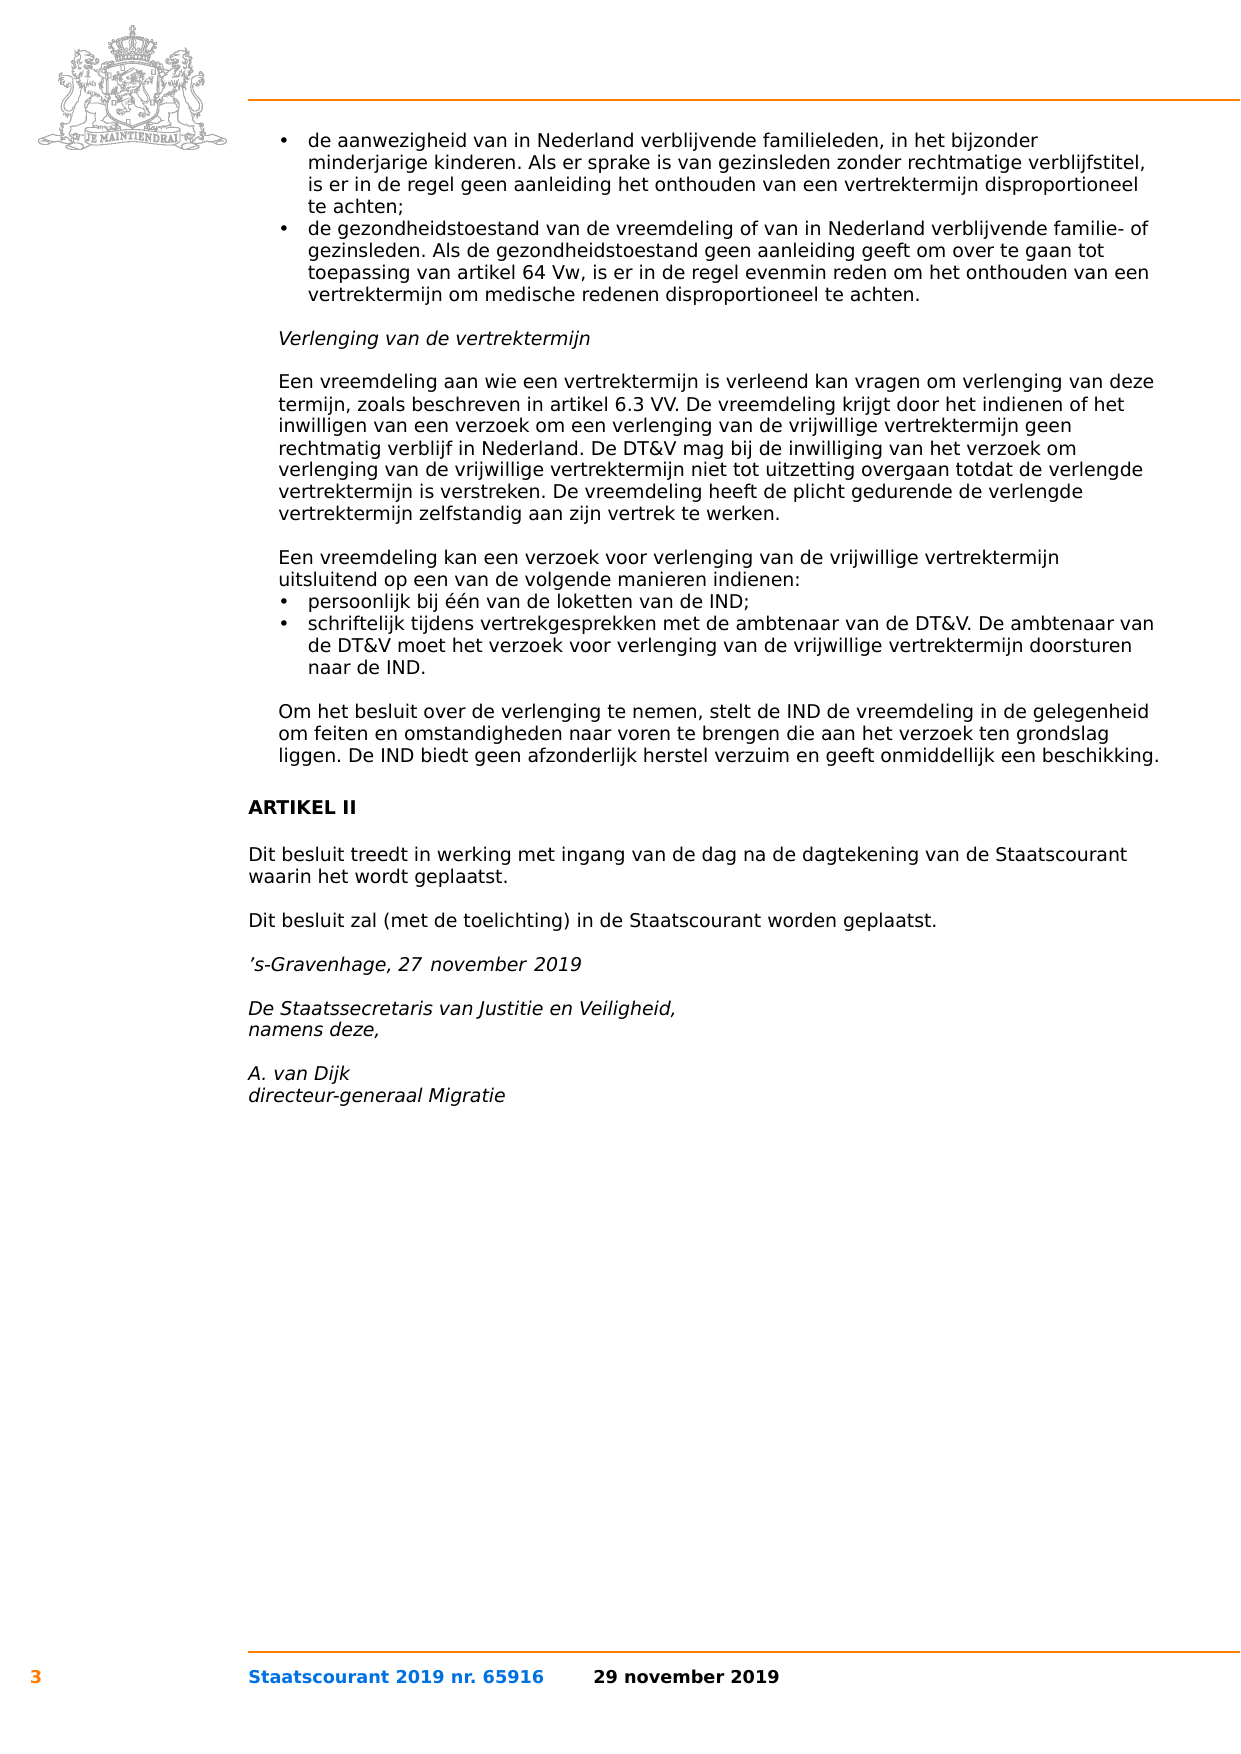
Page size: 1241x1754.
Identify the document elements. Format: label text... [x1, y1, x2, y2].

subtitle Verlenging van de vertrektermijn [278, 328, 1163, 349]
text • de gezondheidstoestand van de vreemdeling of van in Nederland verblijvende familie- of gezinsleden. Als de gezondheidstoestand geen aanleiding geeft om over te gaan tot toepassing van artikel 64 Vw, is er in de regel evenmin reden om het onthouden van een vertrektermijn om medische redenen disproportioneel te achten. [278, 218, 1163, 306]
text Om het besluit over de verlenging te nemen, stelt de IND de vreemdeling in de gelegenheid om feiten en omstandigheden naar voren te brengen die aan het verzoek ten grondslag liggen. De IND biedt geen afzonderlijk herstel verzuim en geeft onmiddellijk een beschikking. [278, 701, 1163, 767]
text Een vreemdeling aan wie een vertrektermijn is verleend kan vragen om verlenging van deze termijn, zoals beschreven in artikel 6.3 VV. De vreemdeling krijgt door het indienen of het inwilligen van een verzoek om een verlenging van de vrijwillige vertrektermijn geen rechtmatig verblijf in Nederland. De DT&V mag bij de inwilliging van het verzoek om verlenging van de vrijwillige vertrektermijn niet tot uitzetting overgaan totdat de verlengde vertrektermijn is verstreken. De vreemdeling heeft de plicht gedurende de verlengde vertrektermijn zelfstandig aan zijn vertrek te werken. [278, 371, 1163, 525]
text Dit besluit treedt in werking met ingang van de dag na de dagtekening van de Staatscourant waarin het wordt geplaatst. [248, 844, 1163, 888]
picture [38, 25, 227, 150]
text • persoonlijk bij één van de loketten van de IND; [278, 591, 1163, 613]
text • schriftelijk tijdens vertrekgesprekken met de ambtenaar van de DT&V. De ambtenaar van de DT&V moet het verzoek voor verlenging van de vrijwillige vertrektermijn doorsturen naar de IND. [278, 613, 1163, 679]
text Dit besluit zal (met de toelichting) in de Staatscourant worden geplaatst. [248, 910, 1163, 932]
text Een vreemdeling kan een verzoek voor verlenging van de vrijwillige vertrektermijn uitsluitend op een van de volgende manieren indienen: [278, 547, 1163, 591]
subtitle ARTIKEL II [248, 797, 1163, 819]
text De Staatssecretaris van Justitie en Veiligheid, namens deze, A. van Dijk directeur-generaal Migratie [248, 997, 1163, 1107]
text ’s-Gravenhage, 27 november 2019 [248, 953, 1163, 976]
text • de aanwezigheid van in Nederland verblijvende familieleden, in het bijzonder minderjarige kinderen. Als er sprake is van gezinsleden zonder rechtmatige verblijfstitel, is er in de regel geen aanleiding het onthouden van een vertrektermijn disproportioneel te achten; [278, 130, 1163, 218]
